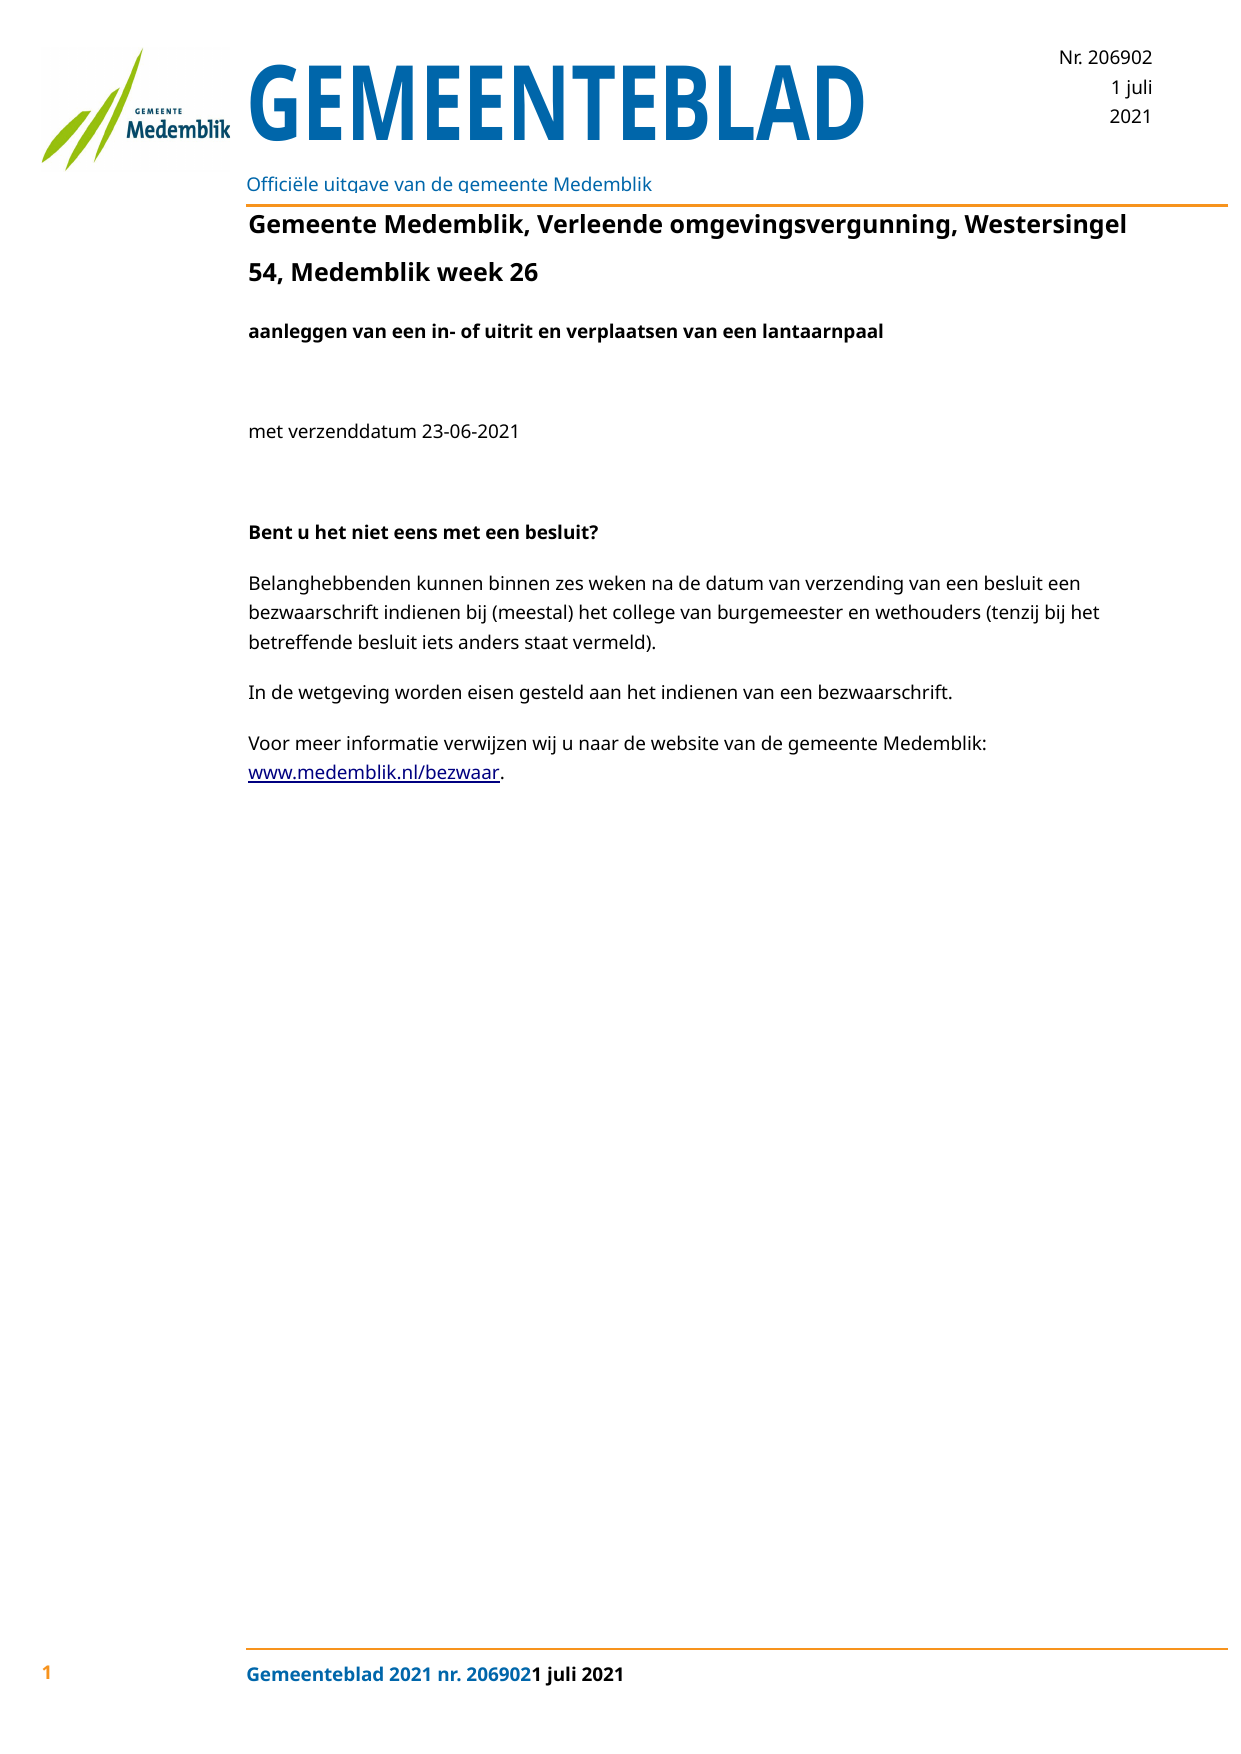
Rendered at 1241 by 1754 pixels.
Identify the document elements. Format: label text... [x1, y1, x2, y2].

text met verzenddatum 23-06-2021 [248, 419, 1152, 444]
text aanleggen van een in- of uitrit en verplaatsen van een lantaarnpaal [248, 318, 1152, 344]
text In de wetgeving worden eisen gesteld aan het indienen van een bezwaarschrift. [248, 679, 1152, 705]
text Voor meer informatie verwijzen wij u naar de website van de gemeente Medemblik: www.medemblik.nl/bezwaar. [248, 730, 1152, 785]
text Bent u het niet eens met een besluit? [248, 519, 1152, 545]
text Gemeente Medemblik, Verleende omgevingsvergunning, Westersingel 54, Medemblik week 26 [248, 207, 1152, 288]
picture [41, 47, 231, 172]
text Belanghebbenden kunnen binnen zes weken na de datum van verzending van een besluit een bezwaarschrift indienen bij (meestal) het college van burgemeester en wethouders (tenzij bij het betreffende besluit iets anders staat vermeld). [248, 570, 1152, 655]
